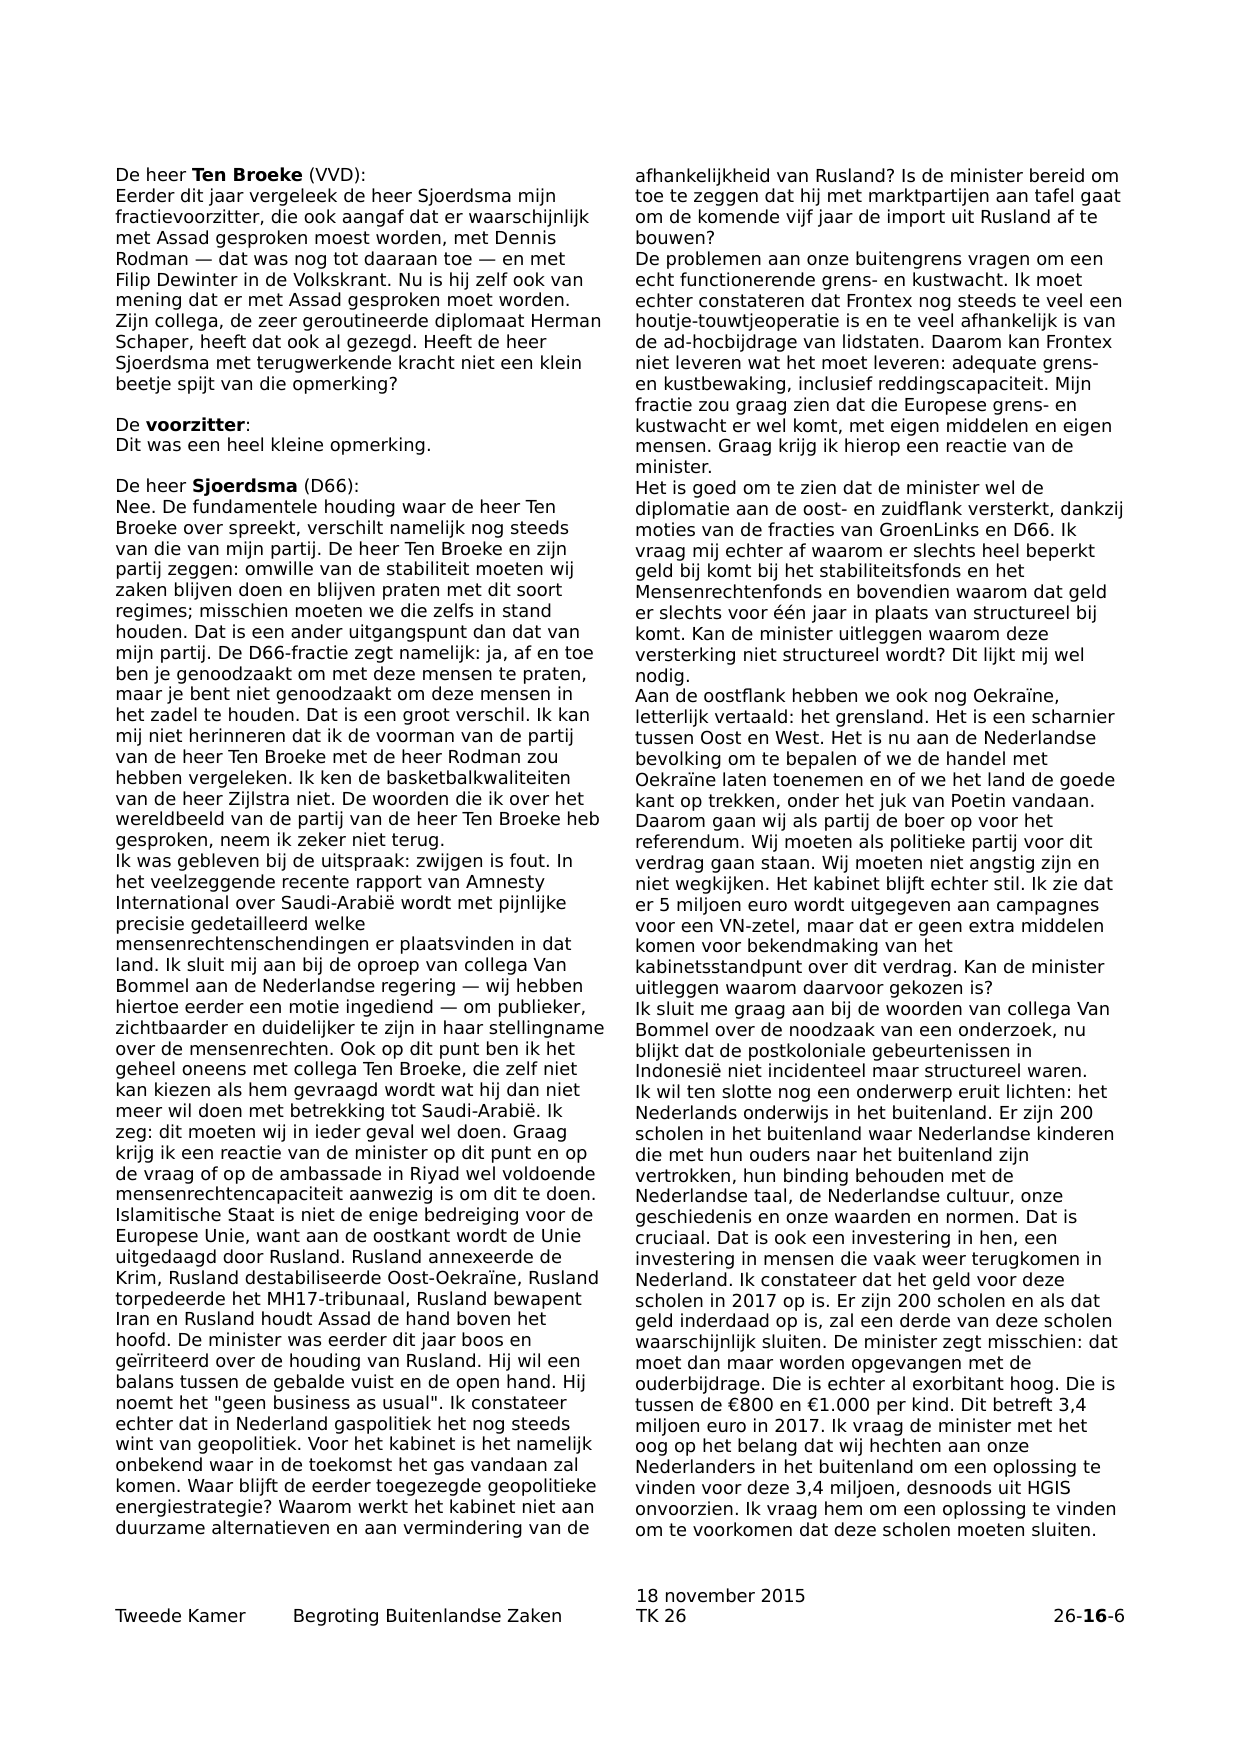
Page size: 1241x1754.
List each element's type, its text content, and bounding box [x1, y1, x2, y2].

text Aan de oostflank hebben we ook nog Oekraïne, letterlijk vertaald: het grensland. Het is een scharnier tussen Oost en West. Het is nu aan de Nederlandse bevolking om te bepalen of we de handel met Oekraïne laten toenemen en of we het land de goede kant op trekken, onder het juk van Poetin vandaan. Daarom gaan wij als partij de boer op voor het referendum. Wij moeten als politieke partij voor dit verdrag gaan staan. Wij moeten niet angstig zijn en niet wegkijken. Het kabinet blijft echter stil. Ik zie dat er 5 miljoen euro wordt uitgegeven aan campagnes voor een VN-zetel, maar dat er geen extra middelen komen voor bekendmaking van het kabinetsstandpunt over dit verdrag. Kan de minister uitleggen waarom daarvoor gekozen is? [635, 686, 1125, 999]
text De heer Ten Broeke (VVD): [115, 165, 605, 186]
text De heer Sjoerdsma (D66): [115, 476, 605, 497]
text Eerder dit jaar vergeleek de heer Sjoerdsma mijn fractievoorzitter, die ook aangaf dat er waarschijnlijk met Assad gesproken moest worden, met Dennis Rodman — dat was nog tot daaraan toe — en met Filip Dewinter in de Volkskrant. Nu is hij zelf ook van mening dat er met Assad gesproken moet worden. Zijn collega, de zeer geroutineerde diplomaat Herman Schaper, heeft dat ook al gezegd. Heeft de heer Sjoerdsma met terugwerkende kracht niet een klein beetje spijt van die opmerking? [115, 186, 605, 394]
text De voorzitter: [115, 414, 605, 435]
text Ik wil ten slotte nog een onderwerp eruit lichten: het Nederlands onderwijs in het buitenland. Er zijn 200 scholen in het buitenland waar Nederlandse kinderen die met hun ouders naar het buitenland zijn vertrokken, hun binding behouden met de Nederlandse taal, de Nederlandse cultuur, onze geschiedenis en onze waarden en normen. Dat is cruciaal. Dat is ook een investering in hen, een investering in mensen die vaak weer terugkomen in Nederland. Ik constateer dat het geld voor deze scholen in 2017 op is. Er zijn 200 scholen en als dat geld inderdaad op is, zal een derde van deze scholen waarschijnlijk sluiten. De minister zegt misschien: dat moet dan maar worden opgevangen met de ouderbijdrage. Die is echter al exorbitant hoog. Die is tussen de €800 en €1.000 per kind. Dit betreft 3,4 miljoen euro in 2017. Ik vraag de minister met het oog op het belang dat wij hechten aan onze Nederlanders in het buitenland om een oplossing te vinden voor deze 3,4 miljoen, desnoods uit HGIS onvoorzien. Ik vraag hem om een oplossing te vinden om te voorkomen dat deze scholen moeten sluiten. [635, 1082, 1125, 1540]
text Het is goed om te zien dat de minister wel de diplomatie aan de oost- en zuidflank versterkt, dankzij moties van de fracties van GroenLinks en D66. Ik vraag mij echter af waarom er slechts heel beperkt geld bij komt bij het stabiliteitsfonds en het Mensenrechtenfonds en bovendien waarom dat geld er slechts voor één jaar in plaats van structureel bij komt. Kan de minister uitleggen waarom deze versterking niet structureel wordt? Dit lijkt mij wel nodig. [635, 478, 1125, 686]
text Ik was gebleven bij de uitspraak: zwijgen is fout. In het veelzeggende recente rapport van Amnesty International over Saudi-Arabië wordt met pijnlijke precisie gedetailleerd welke mensenrechtenschendingen er plaatsvinden in dat land. Ik sluit mij aan bij de oproep van collega Van Bommel aan de Nederlandse regering — wij hebben hiertoe eerder een motie ingediend — om publieker, zichtbaarder en duidelijker te zijn in haar stellingname over de mensenrechten. Ook op dit punt ben ik het geheel oneens met collega Ten Broeke, die zelf niet kan kiezen als hem gevraagd wordt wat hij dan niet meer wil doen met betrekking tot Saudi-Arabië. Ik zeg: dit moeten wij in ieder geval wel doen. Graag krijg ik een reactie van de minister op dit punt en op de vraag of op de ambassade in Riyad wel voldoende mensenrechtencapaciteit aanwezig is om dit te doen. [115, 851, 605, 1205]
text Nee. De fundamentele houding waar de heer Ten Broeke over spreekt, verschilt namelijk nog steeds van die van mijn partij. De heer Ten Broeke en zijn partij zeggen: omwille van de stabiliteit moeten wij zaken blijven doen en blijven praten met dit soort regimes; misschien moeten we die zelfs in stand houden. Dat is een ander uitgangspunt dan dat van mijn partij. De D66-fractie zegt namelijk: ja, af en toe ben je genoodzaakt om met deze mensen te praten, maar je bent niet genoodzaakt om deze mensen in het zadel te houden. Dat is een groot verschil. Ik kan mij niet herinneren dat ik de voorman van de partij van de heer Ten Broeke met de heer Rodman zou hebben vergeleken. Ik ken de basketbalkwaliteiten van de heer Zijlstra niet. De woorden die ik over het wereldbeeld van de partij van de heer Ten Broeke heb gesproken, neem ik zeker niet terug. [115, 497, 605, 851]
text De problemen aan onze buitengrens vragen om een echt functionerende grens- en kustwacht. Ik moet echter constateren dat Frontex nog steeds te veel een houtje-touwtjeoperatie is en te veel afhankelijk is van de ad-hocbijdrage van lidstaten. Daarom kan Frontex niet leveren wat het moet leveren: adequate grens- en kustbewaking, inclusief reddingscapaciteit. Mijn fractie zou graag zien dat die Europese grens- en kustwacht er wel komt, met eigen middelen en eigen mensen. Graag krijg ik hierop een reactie van de minister. [635, 249, 1125, 478]
text Ik sluit me graag aan bij de woorden van collega Van Bommel over de noodzaak van een onderzoek, nu blijkt dat de postkoloniale gebeurtenissen in Indonesië niet incidenteel maar structureel waren. [635, 999, 1125, 1082]
text Dit was een heel kleine opmerking. [115, 435, 605, 456]
text afhankelijkheid van Rusland? Is de minister bereid om toe te zeggen dat hij met marktpartijen aan tafel gaat om de komende vijf jaar de import uit Rusland af te bouwen? [635, 165, 1125, 249]
text Islamitische Staat is niet de enige bedreiging voor de Europese Unie, want aan de oostkant wordt de Unie uitgedaagd door Rusland. Rusland annexeerde de Krim, Rusland destabiliseerde Oost-Oekraïne, Rusland torpedeerde het MH17-tribunaal, Rusland bewapent Iran en Rusland houdt Assad de hand boven het hoofd. De minister was eerder dit jaar boos en geïrriteerd over de houding van Rusland. Hij wil een balans tussen de gebalde vuist en de open hand. Hij noemt het "geen business as usual". Ik constateer echter dat in Nederland gaspolitiek het nog steeds wint van geopolitiek. Voor het kabinet is het namelijk onbekend waar in de toekomst het gas vandaan zal komen. Waar blijft de eerder toegezegde geopolitieke energiestrategie? Waarom werkt het kabinet niet aan duurzame alternatieven en aan vermindering van de [115, 1205, 605, 1538]
